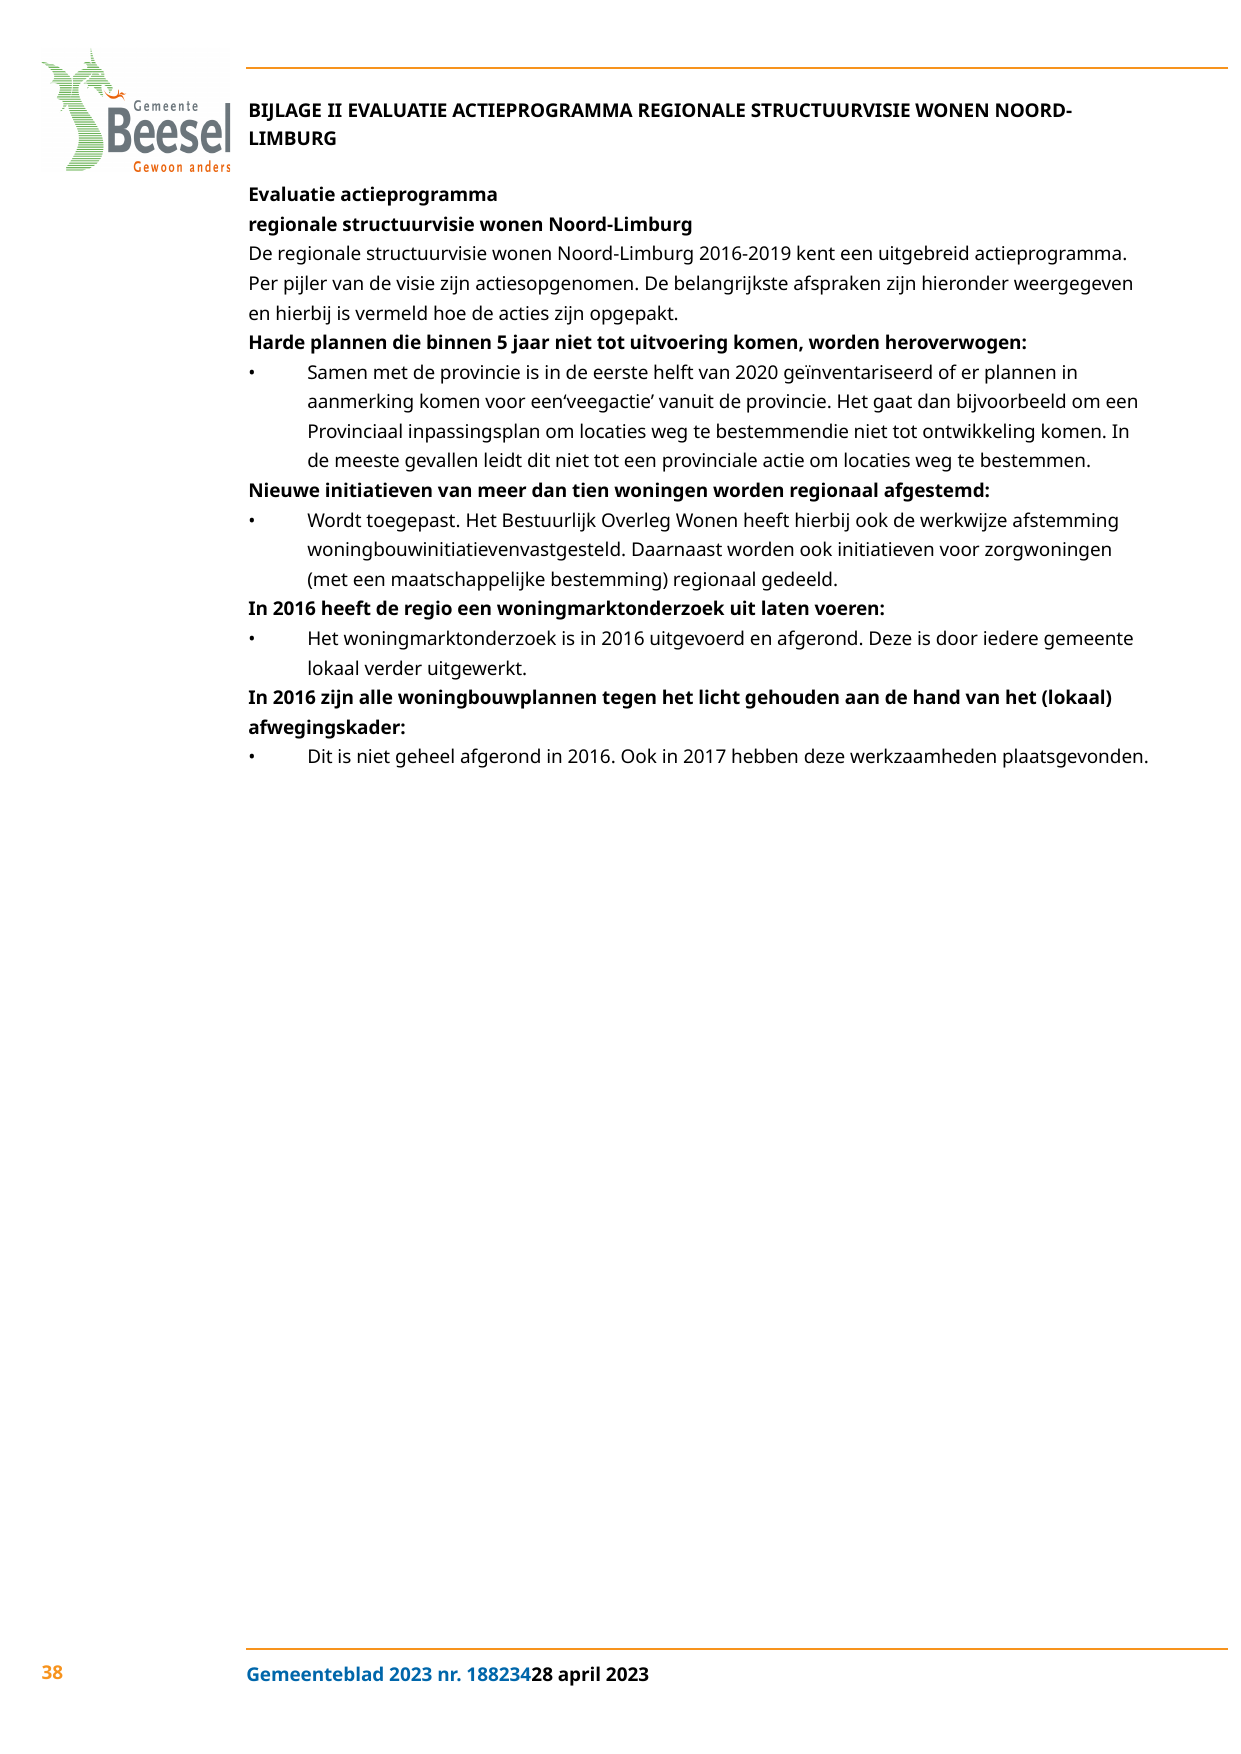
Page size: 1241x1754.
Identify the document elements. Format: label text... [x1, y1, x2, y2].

list Dit is niet geheel afgerond in 2016. Ook in 2017 hebben deze werkzaamheden plaatsgevonden. [248, 743, 1152, 769]
list Samen met de provincie is in de eerste helft van 2020 geïnventariseerd of er plannen in aanmerking komen voor een‘veegactie’ vanuit de provincie. Het gaat dan bijvoorbeeld om een Provinciaal inpassingsplan om locaties weg te bestemmendie niet tot ontwikkeling komen. In de meeste gevallen leidt dit niet tot een provinciale actie om locaties weg te bestemmen. [248, 359, 1152, 473]
text Harde plannen die binnen 5 jaar niet tot uitvoering komen, worden heroverwogen: [248, 329, 1152, 355]
list Het woningmarktonderzoek is in 2016 uitgevoerd en afgerond. Deze is door iedere gemeente lokaal verder uitgewerkt. [248, 625, 1152, 680]
picture [41, 47, 231, 172]
text regionale structuurvisie wonen Noord-Limburg [248, 211, 1152, 237]
text In 2016 zijn alle woningbouwplannen tegen het licht gehouden aan de hand van het (lokaal) afwegingskader: [248, 684, 1152, 739]
text Evaluatie actieprogramma [248, 181, 1152, 207]
text BIJLAGE II EVALUATIE ACTIEPROGRAMMA REGIONALE STRUCTUURVISIE WONEN NOORD-LIMBURG [248, 95, 1152, 152]
list Wordt toegepast. Het Bestuurlijk Overleg Wonen heeft hierbij ook de werkwijze afstemming woningbouwinitiatievenvastgesteld. Daarnaast worden ook initiatieven voor zorgwoningen (met een maatschappelijke bestemming) regionaal gedeeld. [248, 507, 1152, 592]
text Nieuwe initiatieven van meer dan tien woningen worden regionaal afgestemd: [248, 477, 1152, 503]
text De regionale structuurvisie wonen Noord-Limburg 2016-2019 kent een uitgebreid actieprogramma. Per pijler van de visie zijn actiesopgenomen. De belangrijkste afspraken zijn hieronder weergegeven en hierbij is vermeld hoe de acties zijn opgepakt. [248, 241, 1152, 325]
text In 2016 heeft de regio een woningmarktonderzoek uit laten voeren: [248, 596, 1152, 621]
